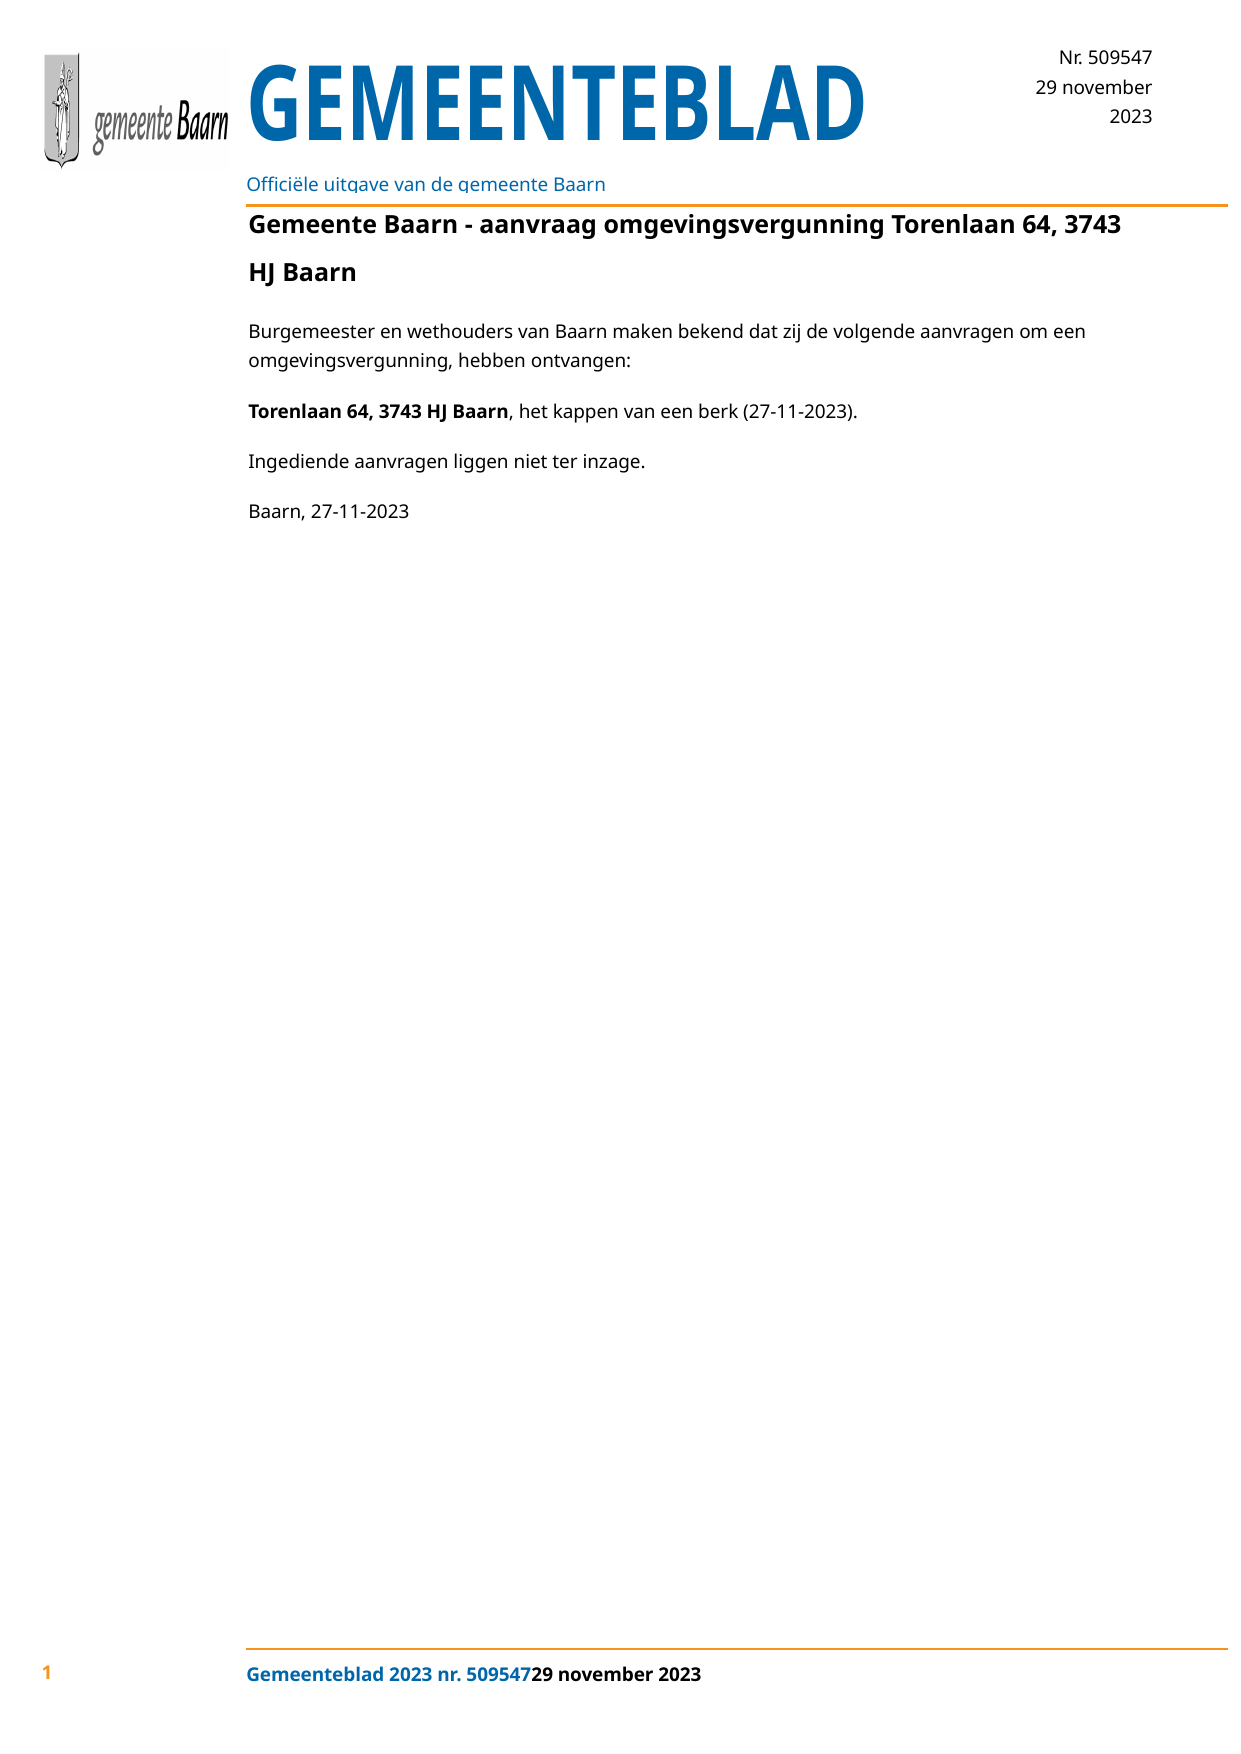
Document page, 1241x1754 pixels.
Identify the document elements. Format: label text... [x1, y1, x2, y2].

picture [41, 47, 231, 172]
text Gemeente Baarn - aanvraag omgevingsvergunning Torenlaan 64, 3743 HJ Baarn [248, 207, 1152, 288]
text Burgemeester en wethouders van Baarn maken bekend dat zij de volgende aanvragen om een omgevingsvergunning, hebben ontvangen: [248, 318, 1152, 373]
text Ingediende aanvragen liggen niet ter inzage. [248, 448, 1152, 474]
text Baarn, 27-11-2023 [248, 499, 1152, 524]
text Torenlaan 64, 3743 HJ Baarn, het kappen van een berk (27-11-2023). [248, 398, 1152, 424]
